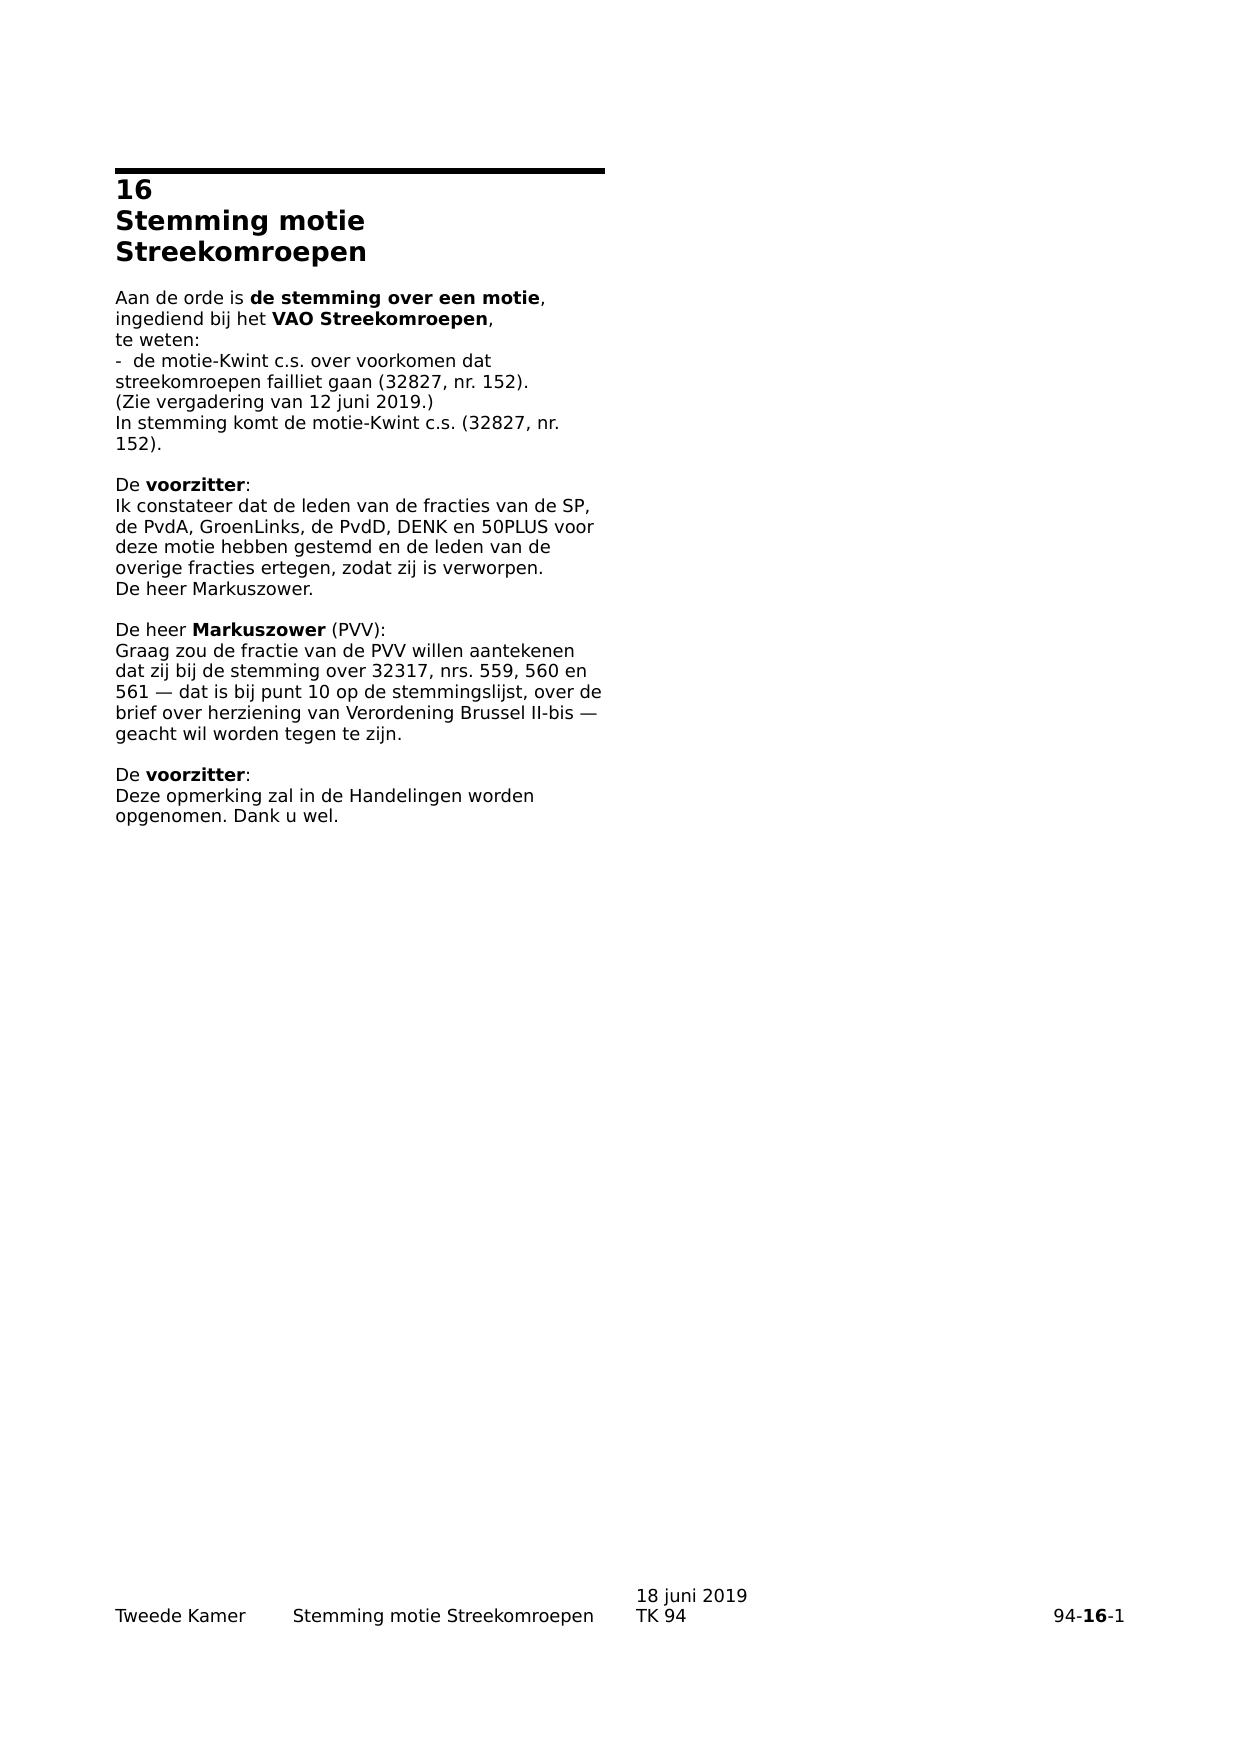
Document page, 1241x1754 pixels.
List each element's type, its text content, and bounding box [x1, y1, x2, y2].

text De voorzitter: [115, 475, 605, 496]
text Deze opmerking zal in de Handelingen worden opgenomen. Dank u wel. [115, 785, 605, 827]
list de motie-Kwint c.s. over voorkomen dat streekomroepen failliet gaan (32827, nr. 152). [115, 351, 605, 392]
text De voorzitter: [115, 764, 605, 785]
text te weten: [115, 330, 605, 351]
text Aan de orde is de stemming over een motie, ingediend bij het VAO Streekomroepen, [115, 288, 605, 330]
text Graag zou de fractie van de PVV willen aantekenen dat zij bij de stemming over 32317, nrs. 559, 560 en 561 — dat is bij punt 10 op de stemmingslijst, over de brief over herziening van Verordening Brussel II-bis — geacht wil worden tegen te zijn. [115, 640, 605, 744]
title 16 Stemming motie Streekomroepen [115, 174, 605, 268]
text De heer Markuszower (PVV): [115, 620, 605, 640]
text Ik constateer dat de leden van de fracties van de SP, de PvdA, GroenLinks, de PvdD, DENK en 50PLUS voor deze motie hebben gestemd en de leden van de overige fracties ertegen, zodat zij is verworpen. [115, 496, 605, 579]
text In stemming komt de motie-Kwint c.s. (32827, nr. 152). [115, 413, 605, 455]
text (Zie vergadering van 12 juni 2019.) [115, 392, 605, 413]
text De heer Markuszower. [115, 579, 605, 600]
